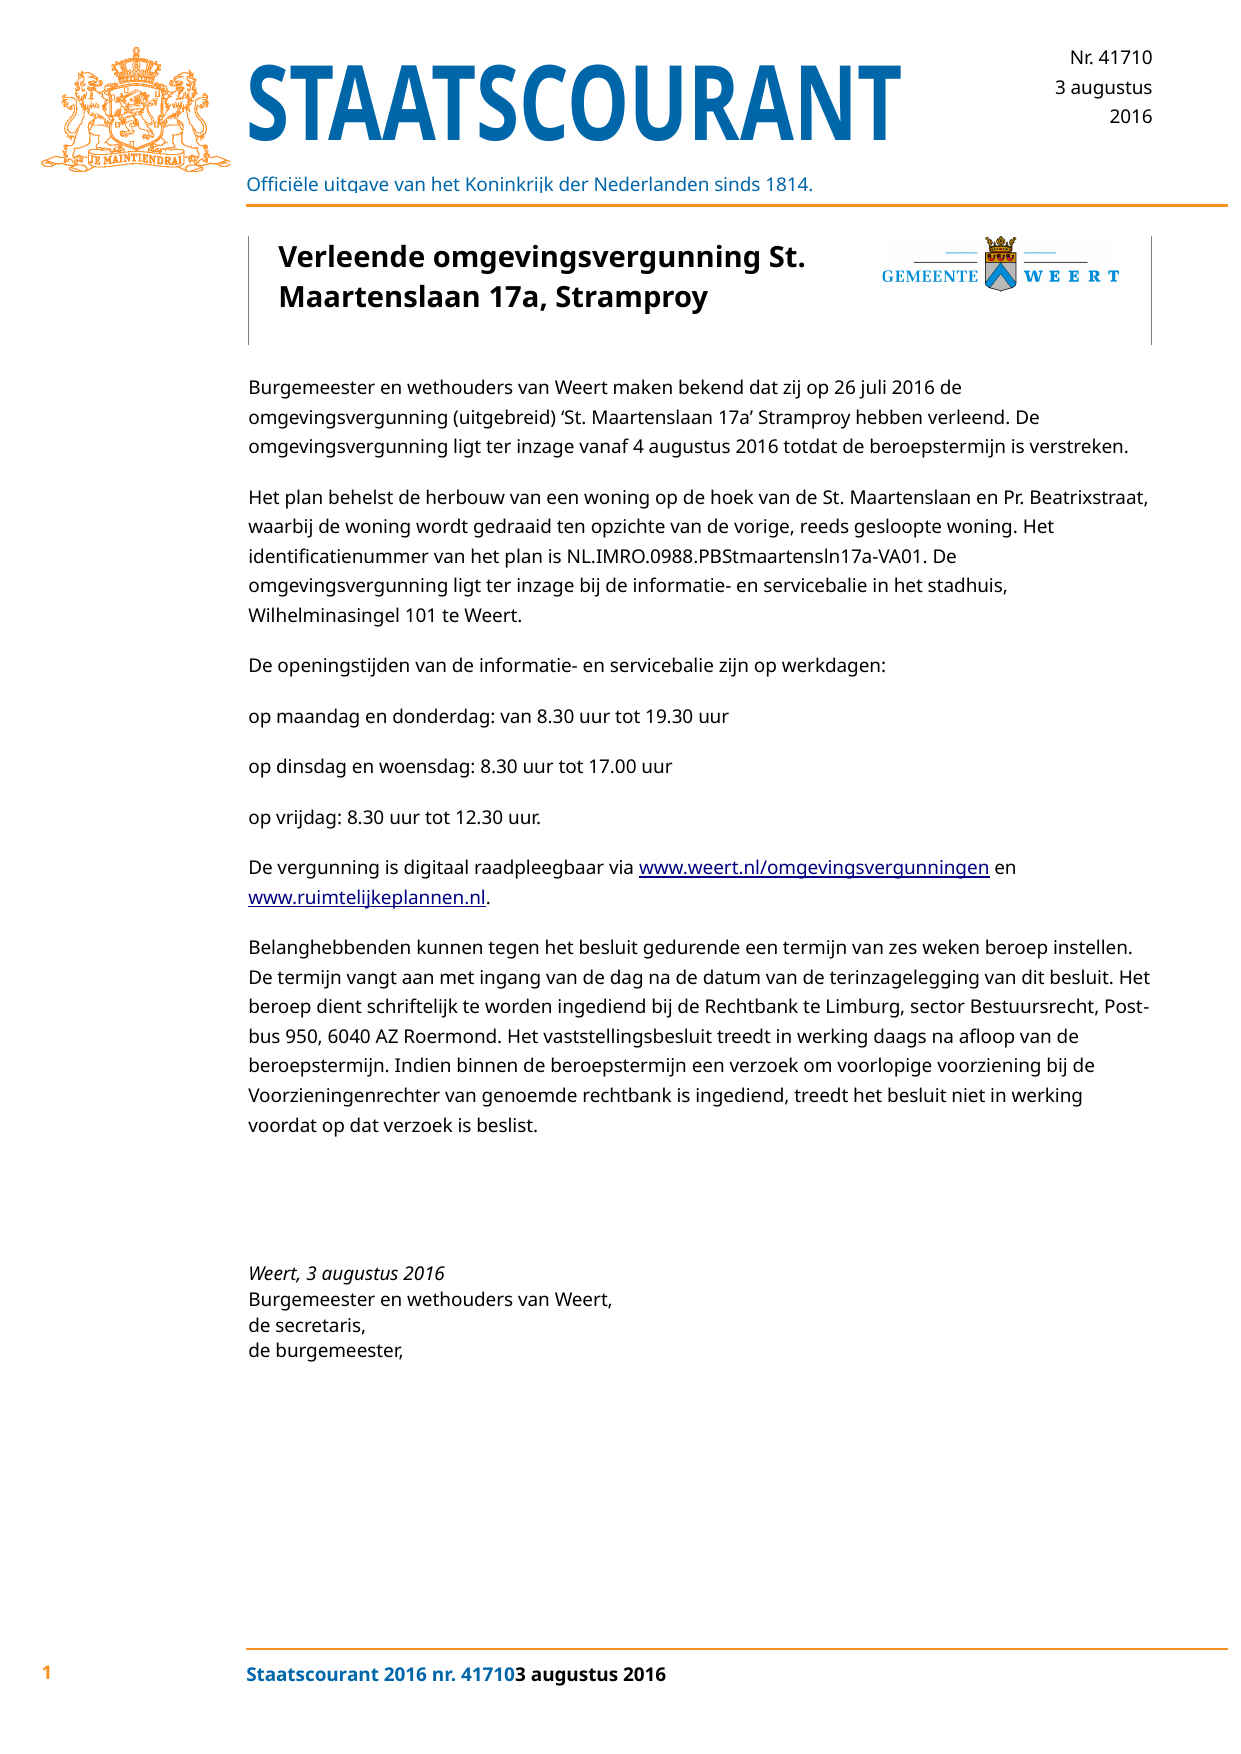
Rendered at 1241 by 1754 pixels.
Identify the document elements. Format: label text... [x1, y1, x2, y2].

text op maandag en donderdag: van 8.30 uur tot 19.30 uur [248, 703, 1152, 729]
text Weert, 3 augustus 2016 [248, 1260, 1152, 1286]
text de burgemeester, [248, 1338, 1152, 1363]
text op vrijdag: 8.30 uur tot 12.30 uur. [248, 804, 1152, 829]
text De openingstijden van de informatie- en servicebalie zijn op werkdagen: [248, 653, 1152, 678]
text op dinsdag en woensdag: 8.30 uur tot 17.00 uur [248, 753, 1152, 779]
text De vergunning is digitaal raadpleegbaar via www.weert.nl/omgevingsvergunningen en www.ruimtelijkeplannen.nl. [248, 854, 1152, 909]
text Burgemeester en wethouders van Weert maken bekend dat zij op 26 juli 2016 de omgevingsvergunning (uitgebreid) ‘St. Maartenslaan 17a’ Stramproy hebben verleend. De omgevingsvergunning ligt ter inzage vanaf 4 augustus 2016 totdat de beroepstermijn is verstreken. [248, 374, 1152, 459]
table_header [850, 236, 1151, 345]
text Belanghebbenden kunnen tegen het besluit gedurende een termijn van zes weken beroep instellen. De termijn vangt aan met ingang van de dag na de datum van de terinzagelegging van dit besluit. Het beroep dient schriftelijk te worden ingediend bij de Rechtbank te Limburg, sector Bestuursrecht, Post­bus 950, 6040 AZ Roermond. Het vaststellingsbesluit treedt in werking daags na afloop van de beroepstermijn. Indien binnen de beroepstermijn een verzoek om voorlopige voorziening bij de Voorzieningenrechter van genoemde rechtbank is ingediend, treedt het besluit niet in werking voordat op dat verzoek is beslist. [248, 934, 1152, 1137]
picture [41, 47, 231, 172]
picture [882, 236, 1119, 292]
table_header Verleende omgevingsvergunning St. Maartenslaan 17a, Stramproy [249, 236, 850, 345]
text Burgemeester en wethouders van Weert, [248, 1286, 1152, 1312]
text Het plan behelst de herbouw van een woning op de hoek van de St. Maartenslaan en Pr. Beatrixstraat, waarbij de woning wordt gedraaid ten opzichte van de vorige, reeds gesloopte woning. Het identificatienummer van het plan is NL.IMRO.0988.PBStmaartensln17a-VA01. De omgevingsvergunning ligt ter inzage bij de informatie- en servicebalie in het stadhuis, Wilhelminasingel 101 te Weert. [248, 484, 1152, 628]
text de secretaris, [248, 1312, 1152, 1338]
